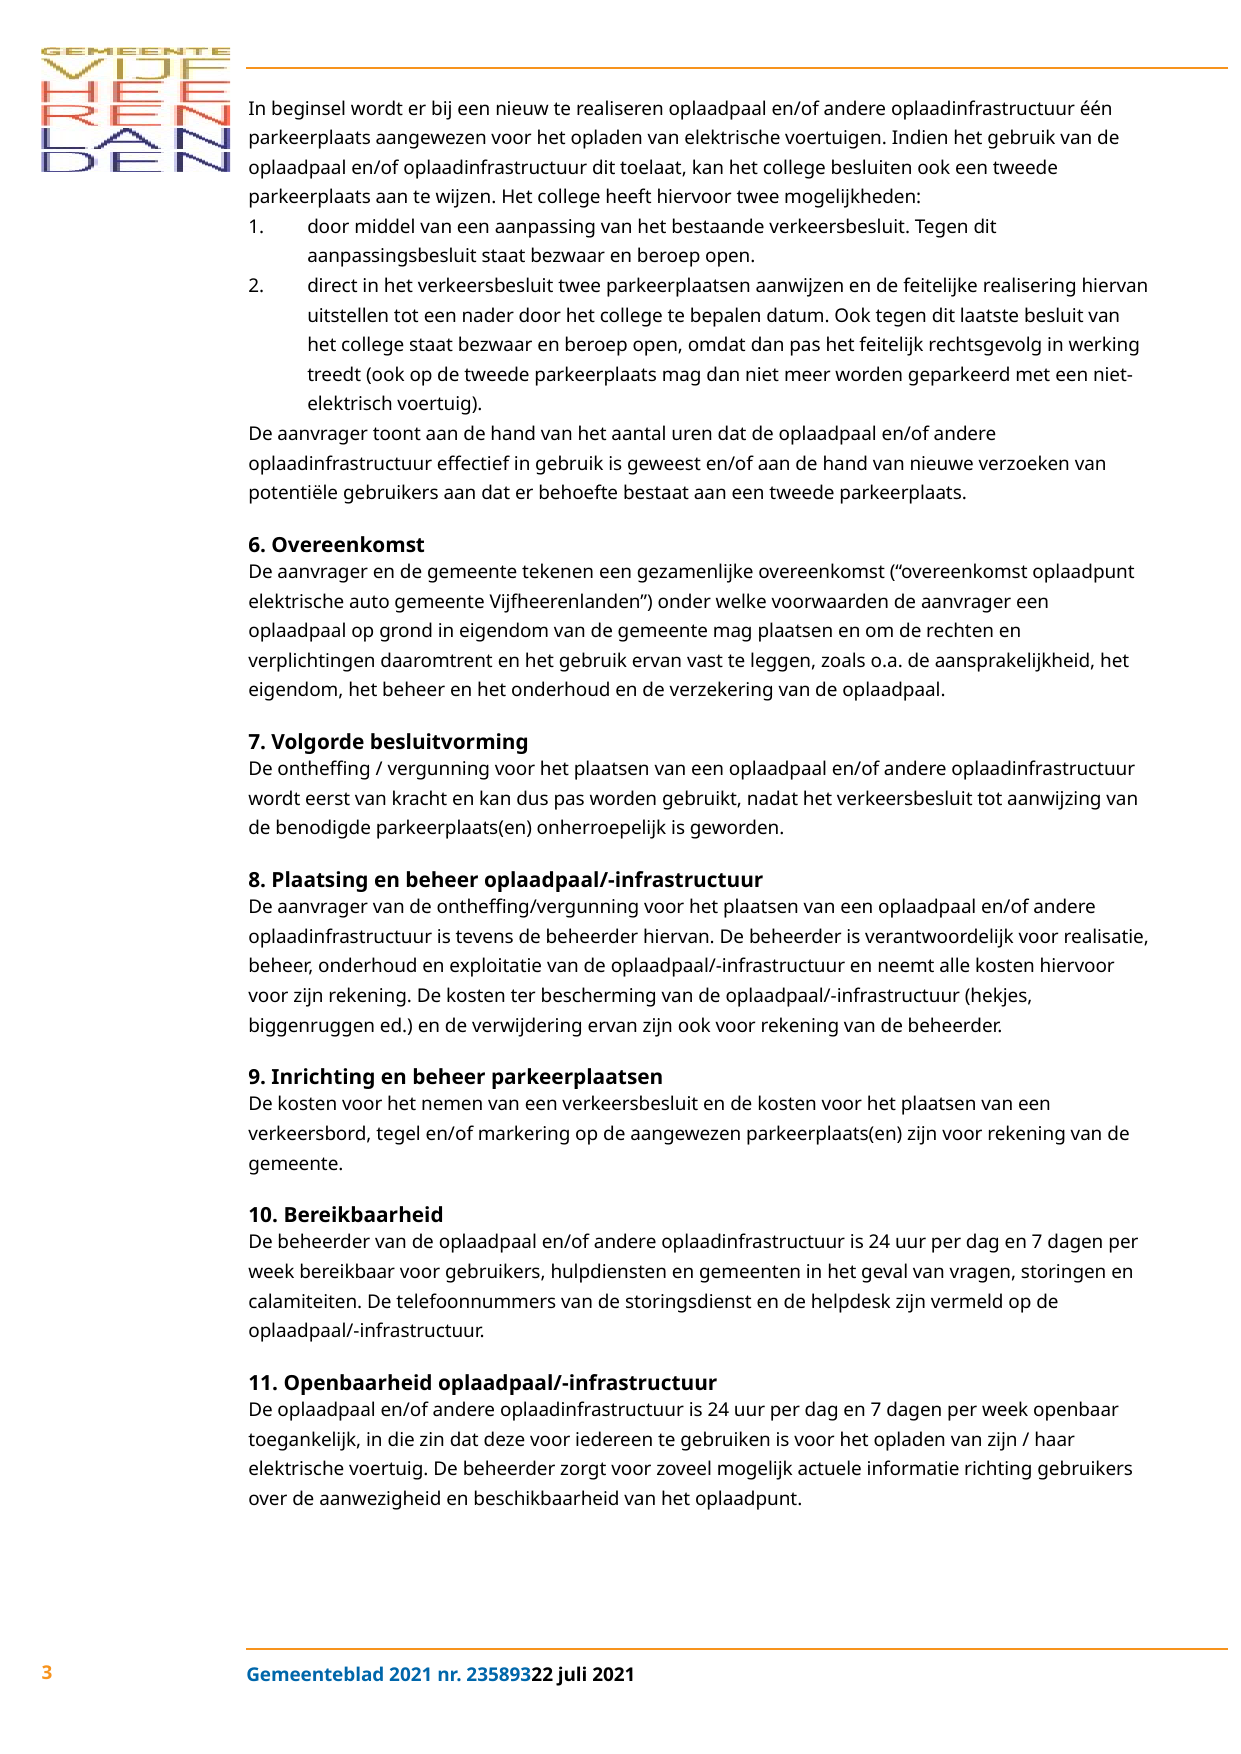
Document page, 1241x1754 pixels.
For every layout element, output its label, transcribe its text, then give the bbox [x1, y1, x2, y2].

text 9. Inrichting en beheer parkeerplaatsen [248, 1062, 1152, 1091]
text De aanvrager en de gemeente tekenen een gezamenlijke overeenkomst (“overeenkomst oplaadpunt elektrische auto gemeente Vijfheerenlanden”) onder welke voorwaarden de aanvrager een oplaadpaal op grond in eigendom van de gemeente mag plaatsen en om de rechten en verplichtingen daaromtrent en het gebruik ervan vast te leggen, zoals o.a. de aansprakelijkheid, het eigendom, het beheer en het onderhoud en de verzekering van de oplaadpaal. [248, 558, 1152, 702]
text In beginsel wordt er bij een nieuw te realiseren oplaadpaal en/of andere oplaadinfrastructuur één parkeerplaats aangewezen voor het opladen van elektrische voertuigen. Indien het gebruik van de oplaadpaal en/of oplaadinfrastructuur dit toelaat, kan het college besluiten ook een tweede parkeerplaats aan te wijzen. Het college heeft hiervoor twee mogelijkheden: [248, 95, 1152, 209]
text De kosten voor het nemen van een verkeersbesluit en de kosten voor het plaatsen van een verkeersbord, tegel en/of markering op de aangewezen parkeerplaats(en) zijn voor rekening van de gemeente. [248, 1091, 1152, 1176]
text 7. Volgorde besluitvorming [248, 727, 1152, 755]
list door middel van een aanpassing van het bestaande verkeersbesluit. Tegen dit aanpassingsbesluit staat bezwaar en beroep open. [248, 213, 1152, 268]
text 11. Openbaarheid oplaadpaal/-infrastructuur [248, 1368, 1152, 1396]
text 6. Overeenkomst [248, 530, 1152, 558]
text 8. Plaatsing en beheer oplaadpaal/-infrastructuur [248, 865, 1152, 893]
text De ontheffing / vergunning voor het plaatsen van een oplaadpaal en/of andere oplaadinfrastructuur wordt eerst van kracht en kan dus pas worden gebruikt, nadat het verkeersbesluit tot aanwijzing van de benodigde parkeerplaats(en) onherroepelijk is geworden. [248, 755, 1152, 840]
text 10. Bereikbaarheid [248, 1200, 1152, 1229]
text De oplaadpaal en/of andere oplaadinfrastructuur is 24 uur per dag en 7 dagen per week openbaar toegankelijk, in die zin dat deze voor iedereen te gebruiken is voor het opladen van zijn / haar elektrische voertuig. De beheerder zorgt voor zoveel mogelijk actuele informatie richting gebruikers over de aanwezigheid en beschikbaarheid van het oplaadpunt. [248, 1396, 1152, 1511]
text De aanvrager toont aan de hand van het aantal uren dat de oplaadpaal en/of andere oplaadinfrastructuur effectief in gebruik is geweest en/of aan de hand van nieuwe verzoeken van potentiële gebruikers aan dat er behoefte bestaat aan een tweede parkeerplaats. [248, 420, 1152, 505]
text De aanvrager van de ontheffing/vergunning voor het plaatsen van een oplaadpaal en/of andere oplaadinfrastructuur is tevens de beheerder hiervan. De beheerder is verantwoordelijk voor realisatie, beheer, onderhoud en exploitatie van de oplaadpaal/-infrastructuur en neemt alle kosten hiervoor voor zijn rekening. De kosten ter bescherming van de oplaadpaal/-infrastructuur (hekjes, biggenruggen ed.) en de verwijdering ervan zijn ook voor rekening van de beheerder. [248, 893, 1152, 1037]
list direct in het verkeersbesluit twee parkeerplaatsen aanwijzen en de feitelijke realisering hiervan uitstellen tot een nader door het college te bepalen datum. Ook tegen dit laatste besluit van het college staat bezwaar en beroep open, omdat dan pas het feitelijk rechtsgevolg in werking treedt (ook op de tweede parkeerplaats mag dan niet meer worden geparkeerd met een niet-elektrisch voertuig). [248, 272, 1152, 416]
picture [41, 47, 231, 172]
text De beheerder van de oplaadpaal en/of andere oplaadinfrastructuur is 24 uur per dag en 7 dagen per week bereikbaar voor gebruikers, hulpdiensten en gemeenten in het geval van vragen, storingen en calamiteiten. De telefoonnummers van de storingsdienst en de helpdesk zijn vermeld op de oplaadpaal/-infrastructuur. [248, 1229, 1152, 1343]
